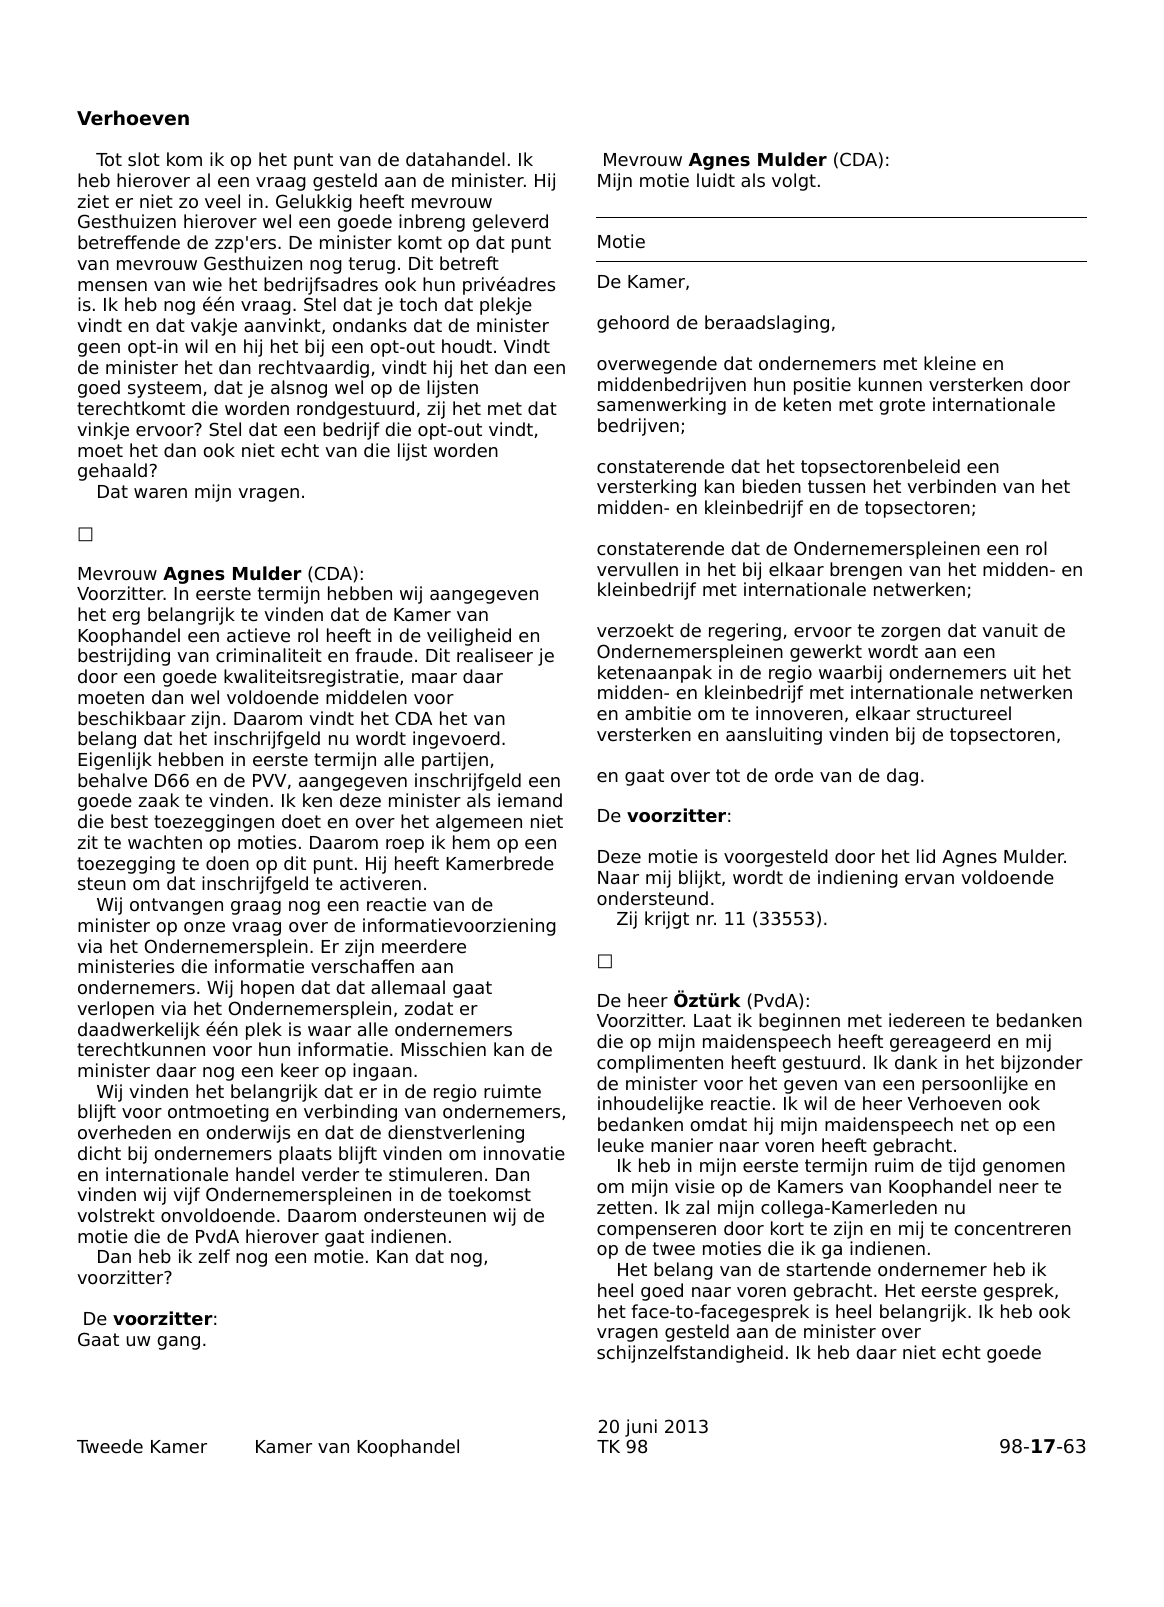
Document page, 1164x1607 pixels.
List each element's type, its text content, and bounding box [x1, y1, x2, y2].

text Motie [596, 232, 1087, 252]
text Dat waren mijn vragen. [77, 482, 567, 503]
text De voorzitter: [596, 806, 1087, 827]
text verzoekt de regering, ervoor te zorgen dat vanuit de Ondernemerspleinen gewerkt wordt aan een ketenaanpak in de regio waarbij ondernemers uit het midden- en kleinbedrijf met internationale netwerken en ambitie om te innoveren, elkaar structureel versterken en aansluiting vinden bij de topsectoren, [596, 621, 1087, 745]
text Wij vinden het belangrijk dat er in de regio ruimte blijft voor ontmoeting en verbinding van ondernemers, overheden en onderwijs en dat de dienstverlening dicht bij ondernemers plaats blijft vinden om innovatie en internationale handel verder te stimuleren. Dan vinden wij vijf Ondernemerspleinen in de toekomst volstrekt onvoldoende. Daarom ondersteunen wij de motie die de PvdA hierover gaat indienen. [77, 1082, 567, 1247]
text gehoord de beraadslaging, [596, 313, 1087, 334]
text constaterende dat het topsectorenbeleid een versterking kan bieden tussen het verbinden van het midden- en kleinbedrijf en de topsectoren; [596, 457, 1087, 519]
text De voorzitter: [77, 1309, 567, 1329]
text Gaat uw gang. [77, 1329, 567, 1350]
text Dan heb ik zelf nog een motie. Kan dat nog, voorzitter? [77, 1247, 567, 1289]
text Voorzitter. Laat ik beginnen met iedereen te bedanken die op mijn maidenspeech heeft gereageerd en mij complimenten heeft gestuurd. Ik dank in het bijzonder de minister voor het geven van een persoonlijke en inhoudelijke reactie. Ik wil de heer Verhoeven ook bedanken omdat hij mijn maidenspeech net op een leuke manier naar voren heeft gebracht. [596, 1011, 1087, 1156]
text Ik heb in mijn eerste termijn ruim de tijd genomen om mijn visie op de Kamers van Koophandel neer te zetten. Ik zal mijn collega-Kamerleden nu compenseren door kort te zijn en mij te concentreren op de twee moties die ik ga indienen. [596, 1156, 1087, 1260]
text Voorzitter. In eerste termijn hebben wij aangegeven het erg belangrijk te vinden dat de Kamer van Koophandel een actieve rol heeft in de veiligheid en bestrijding van criminaliteit en fraude. Dit realiseer je door een goede kwaliteitsregistratie, maar daar moeten dan wel voldoende middelen voor beschikbaar zijn. Daarom vindt het CDA het van belang dat het inschrijfgeld nu wordt ingevoerd. Eigenlijk hebben in eerste termijn alle partijen, behalve D66 en de PVV, aangegeven inschrijfgeld een goede zaak te vinden. Ik ken deze minister als iemand die best toezeggingen doet en over het algemeen niet zit te wachten op moties. Daarom roep ik hem op een toezegging te doen op dit punt. Hij heeft Kamerbrede steun om dat inschrijfgeld te activeren. [77, 584, 567, 895]
text Wij ontvangen graag nog een reactie van de minister op onze vraag over de informatievoorziening via het Ondernemersplein. Er zijn meerdere ministeries die informatie verschaffen aan ondernemers. Wij hopen dat dat allemaal gaat verlopen via het Ondernemersplein, zodat er daadwerkelijk één plek is waar alle ondernemers terechtkunnen voor hun informatie. Misschien kan de minister daar nog een keer op ingaan. [77, 895, 567, 1082]
text Mevrouw Agnes Mulder (CDA): [77, 563, 567, 584]
text Deze motie is voorgesteld door het lid Agnes Mulder. Naar mij blijkt, wordt de indiening ervan voldoende ondersteund. [596, 847, 1087, 909]
text De heer Öztürk (PvdA): [596, 991, 1087, 1011]
text De Kamer, [596, 272, 1087, 293]
text Mevrouw Agnes Mulder (CDA): [596, 150, 1087, 171]
text □ [77, 523, 567, 543]
text □ [596, 950, 1087, 971]
text Het belang van de startende ondernemer heb ik heel goed naar voren gebracht. Het eerste gesprek, het face-to-facegesprek is heel belangrijk. Ik heb ook vragen gesteld aan de minister over schijnzelfstandigheid. Ik heb daar niet echt goede [596, 1260, 1087, 1364]
text Tot slot kom ik op het punt van de datahandel. Ik heb hierover al een vraag gesteld aan de minister. Hij ziet er niet zo veel in. Gelukkig heeft mevrouw Gesthuizen hierover wel een goede inbreng geleverd betreffende de zzp'ers. De minister komt op dat punt van mevrouw Gesthuizen nog terug. Dit betreft mensen van wie het bedrijfsadres ook hun privéadres is. Ik heb nog één vraag. Stel dat je toch dat plekje vindt en dat vakje aanvinkt, ondanks dat de minister geen opt-in wil en hij het bij een opt-out houdt. Vindt de minister het dan rechtvaardig, vindt hij het dan een goed systeem, dat je alsnog wel op de lijsten terechtkomt die worden rondgestuurd, zij het met dat vinkje ervoor? Stel dat een bedrijf die opt-out vindt, moet het dan ook niet echt van die lijst worden gehaald? [77, 150, 567, 482]
text overwegende dat ondernemers met kleine en middenbedrijven hun positie kunnen versterken door samenwerking in de keten met grote internationale bedrijven; [596, 354, 1087, 437]
text Mijn motie luidt als volgt. [596, 171, 1087, 192]
text constaterende dat de Ondernemerspleinen een rol vervullen in het bij elkaar brengen van het midden- en kleinbedrijf met internationale netwerken; [596, 539, 1087, 601]
text en gaat over tot de orde van de dag. [596, 765, 1087, 786]
text Zij krijgt nr. 11 (33553). [596, 909, 1087, 930]
